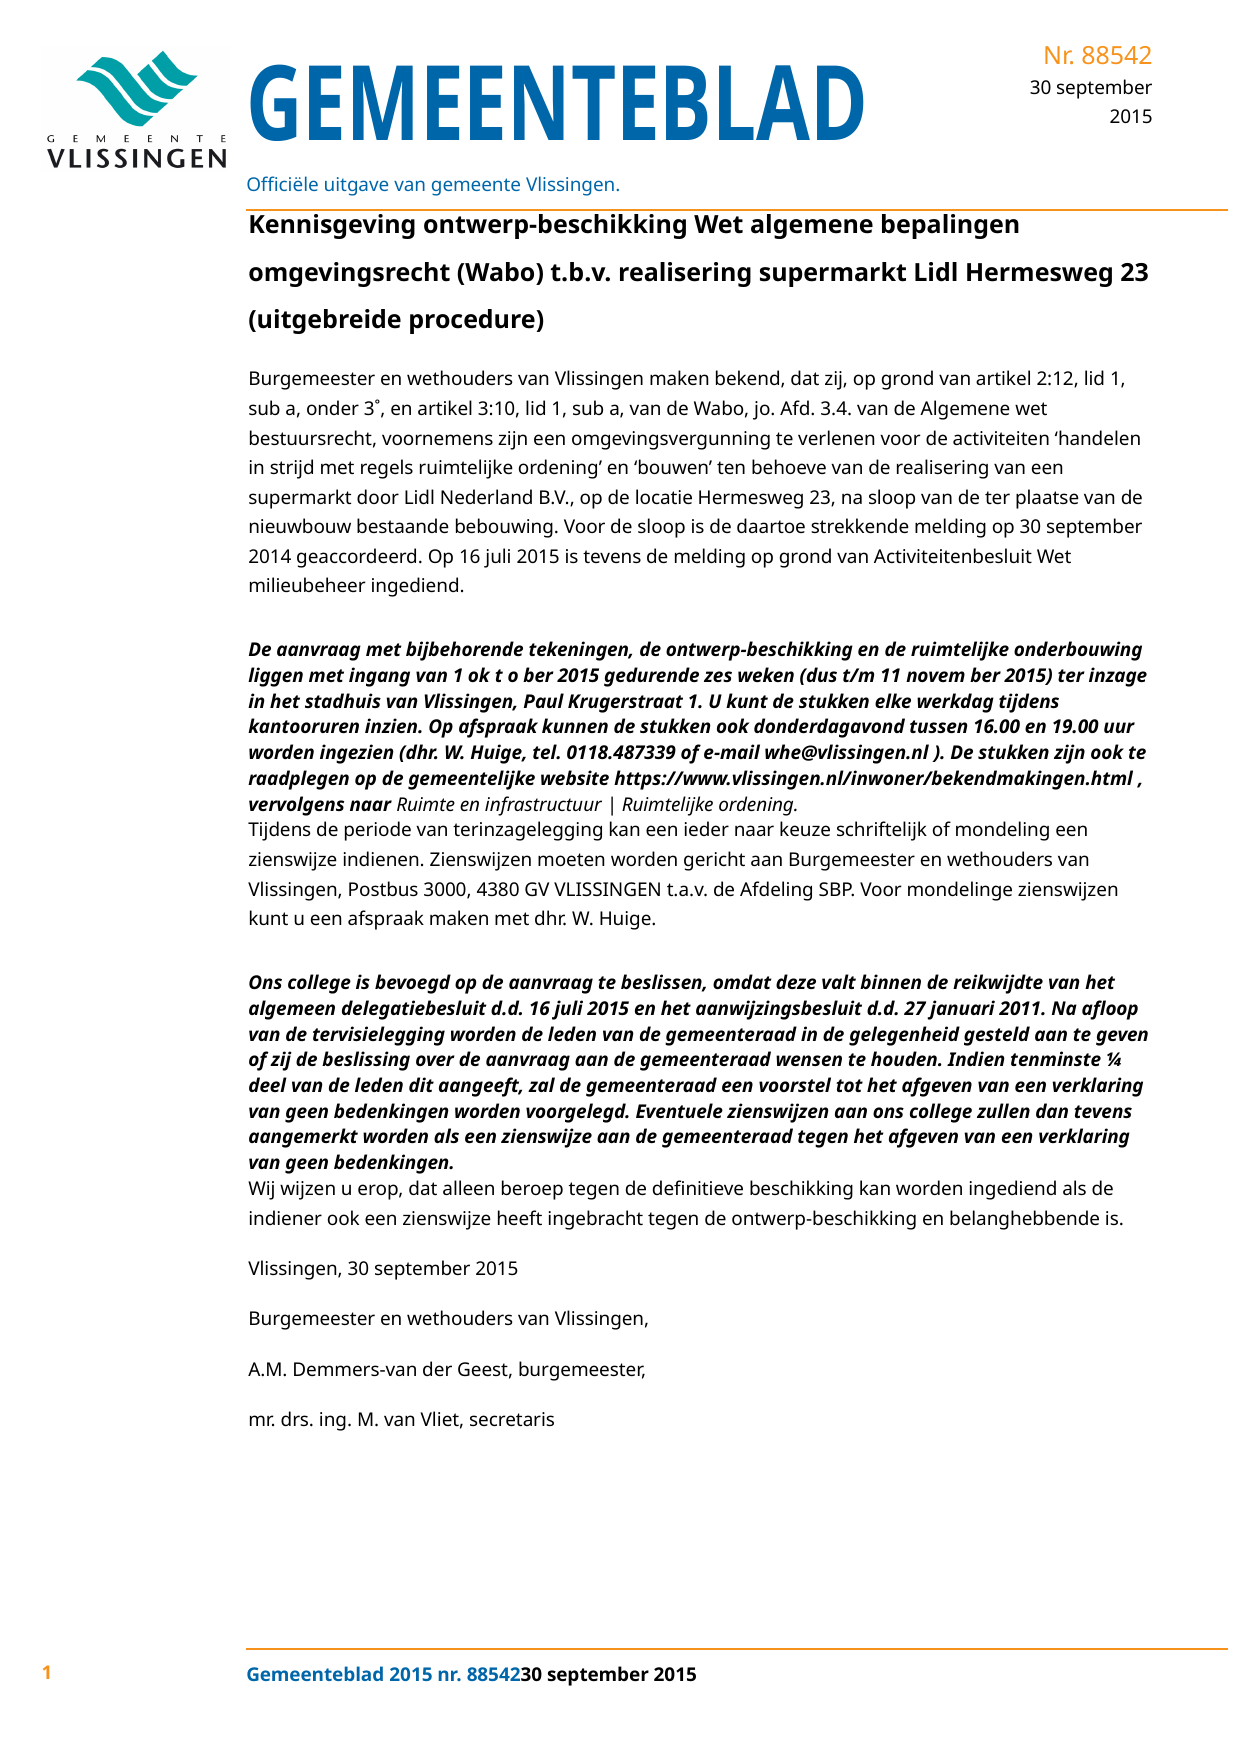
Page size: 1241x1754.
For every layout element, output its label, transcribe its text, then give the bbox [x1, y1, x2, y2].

text Ons college is bevoegd op de aanvraag te beslissen, omdat deze valt binnen de reikwijdte van het algemeen delegatiebesluit d.d. 16 juli 2015 en het aanwijzingsbesluit d.d. 27 januari 2011. Na afloop van de tervisielegging worden de leden van de gemeenteraad in de gelegenheid gesteld aan te geven of zij de beslissing over de aanvraag aan de gemeenteraad wensen te houden. Indien tenminste ¼ deel van de leden dit aangeeft, zal de gemeenteraad een voorstel tot het afgeven van een verklaring van geen bedenkingen worden voorgelegd. Eventuele zienswijzen aan ons college zullen dan tevens aangemerkt worden als een zienswijze aan de gemeenteraad tegen het afgeven van een verklaring van geen bedenkingen. [248, 969, 1152, 1175]
text Tijdens de periode van terinzagelegging kan een ieder naar keuze schriftelijk of mondeling een zienswijze indienen. Zienswijzen moeten worden gericht aan Burgemeester en wethouders van Vlissingen, Postbus 3000, 4380 GV VLISSINGEN t.a.v. de Afdeling SBP. Voor mondelinge zienswijzen kunt u een afspraak maken met dhr. W. Huige. [248, 817, 1152, 931]
text Burgemeester en wethouders van Vlissingen, [248, 1306, 1152, 1331]
text Burgemeester en wethouders van Vlissingen maken bekend, dat zij, op grond van artikel 2:12, lid 1, sub a, onder 3˚, en artikel 3:10, lid 1, sub a, van de Wabo, jo. Afd. 3.4. van de Algemene wet bestuursrecht, voornemens zijn een omgevingsvergunning te verlenen voor de activiteiten ‘handelen in strijd met regels ruimtelijke ordening’ en ‘bouwen’ ten behoeve van de realisering van een supermarkt door Lidl Nederland B.V., op de locatie Hermesweg 23, na sloop van de ter plaatse van de nieuwbouw bestaande bebouwing. Voor de sloop is de daartoe strekkende melding op 30 september 2014 geaccordeerd. Op 16 juli 2015 is tevens de melding op grond van Activiteitenbesluit Wet milieubeheer ingediend. [248, 366, 1152, 598]
text A.M. Demmers-van der Geest, burgemeester, [248, 1356, 1152, 1382]
picture [41, 47, 231, 172]
text De aanvraag met bijbehorende tekeningen, de ontwerp-beschikking en de ruimtelijke onderbouwing liggen met ingang van 1 ok t o ber 2015 gedurende zes weken (dus t/m 11 novem ber 2015) ter inzage in het stadhuis van Vlissingen, Paul Krugerstraat 1. U kunt de stukken elke werkdag tijdens kantooruren inzien. Op afspraak kunnen de stukken ook donderdagavond tussen 16.00 en 19.00 uur worden ingezien (dhr. W. Huige, tel. 0118.487339 of e-mail whe@vlissingen.nl ). De stukken zijn ook te raadplegen op de gemeentelijke website https://www.vlissingen.nl/inwoner/bekendmakingen.html , vervolgens naar Ruimte en infrastructuur | Ruimtelijke ordening. [248, 637, 1152, 817]
text Kennisgeving ontwerp-beschikking Wet algemene bepalingen omgevingsrecht (Wabo) t.b.v. realisering supermarkt Lidl Hermesweg 23 (uitgebreide procedure) [248, 211, 1152, 336]
text Wij wijzen u erop, dat alleen beroep tegen de definitieve beschikking kan worden ingediend als de indiener ook een zienswijze heeft ingebracht tegen de ontwerp-beschikking en belanghebbende is. [248, 1175, 1152, 1231]
text Vlissingen, 30 september 2015 [248, 1255, 1152, 1281]
text mr. drs. ing. M. van Vliet, secretaris [248, 1406, 1152, 1432]
